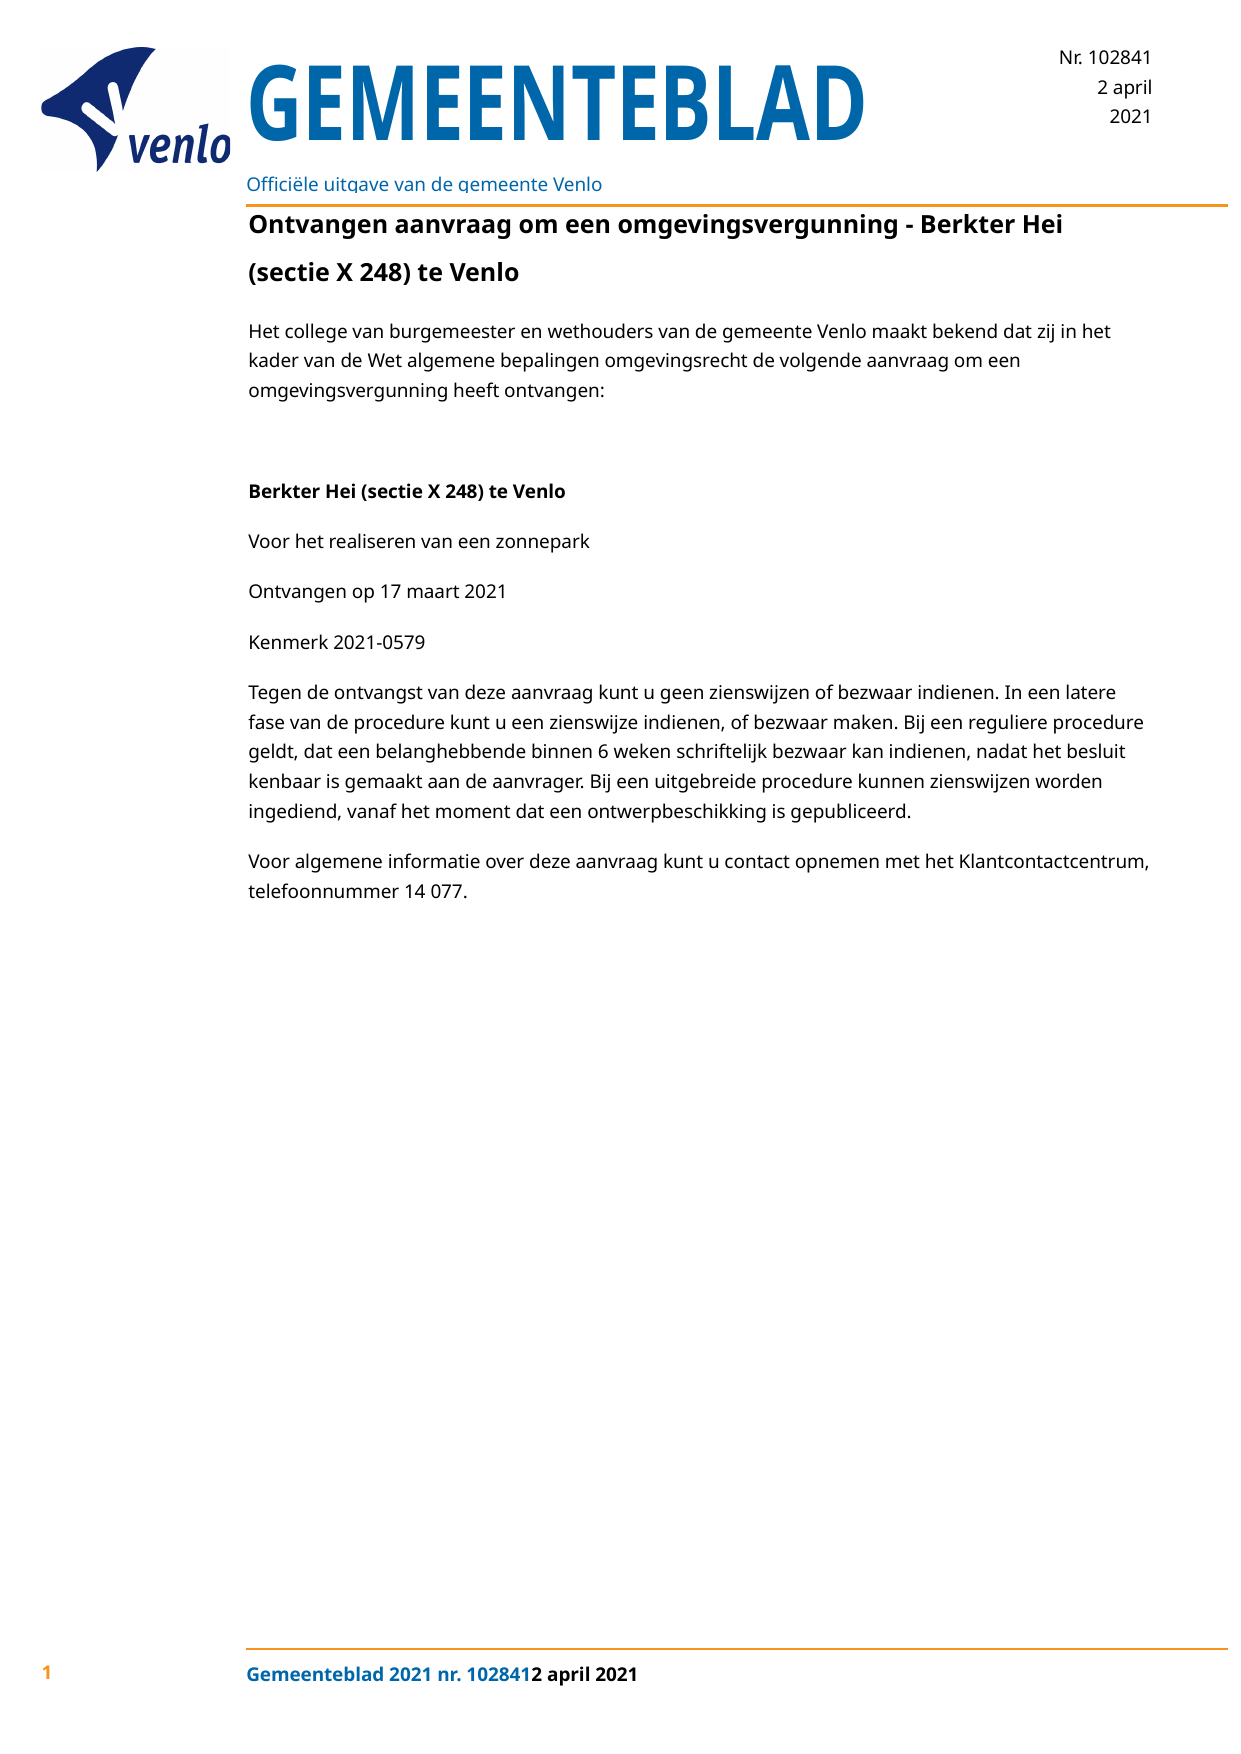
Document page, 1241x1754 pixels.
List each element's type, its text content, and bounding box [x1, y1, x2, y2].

text Tegen de ontvangst van deze aanvraag kunt u geen zienswijzen of bezwaar indienen. In een latere fase van de procedure kunt u een zienswijze indienen, of bezwaar maken. Bij een reguliere procedure geldt, dat een belanghebbende binnen 6 weken schriftelijk bezwaar kan indienen, nadat het besluit kenbaar is gemaakt aan de aanvrager. Bij een uitgebreide procedure kunnen zienswijzen worden ingediend, vanaf het moment dat een ontwerpbeschikking is gepubliceerd. [248, 679, 1152, 824]
picture [41, 47, 231, 172]
text Ontvangen aanvraag om een omgevingsvergunning - Berkter Hei (sectie X 248) te Venlo [248, 207, 1152, 288]
text Ontvangen op 17 maart 2021 [248, 579, 1152, 604]
text Voor het realiseren van een zonnepark [248, 528, 1152, 554]
text Berkter Hei (sectie X 248) te Venlo [248, 478, 1152, 504]
text Het college van burgemeester en wethouders van de gemeente Venlo maakt bekend dat zij in het kader van de Wet algemene bepalingen omgevingsrecht de volgende aanvraag om een omgevingsvergunning heeft ontvangen: [248, 318, 1152, 403]
text Voor algemene informatie over deze aanvraag kunt u contact opnemen met het Klantcontactcentrum, telefoonnummer 14 077. [248, 848, 1152, 904]
text Kenmerk 2021-0579 [248, 629, 1152, 655]
